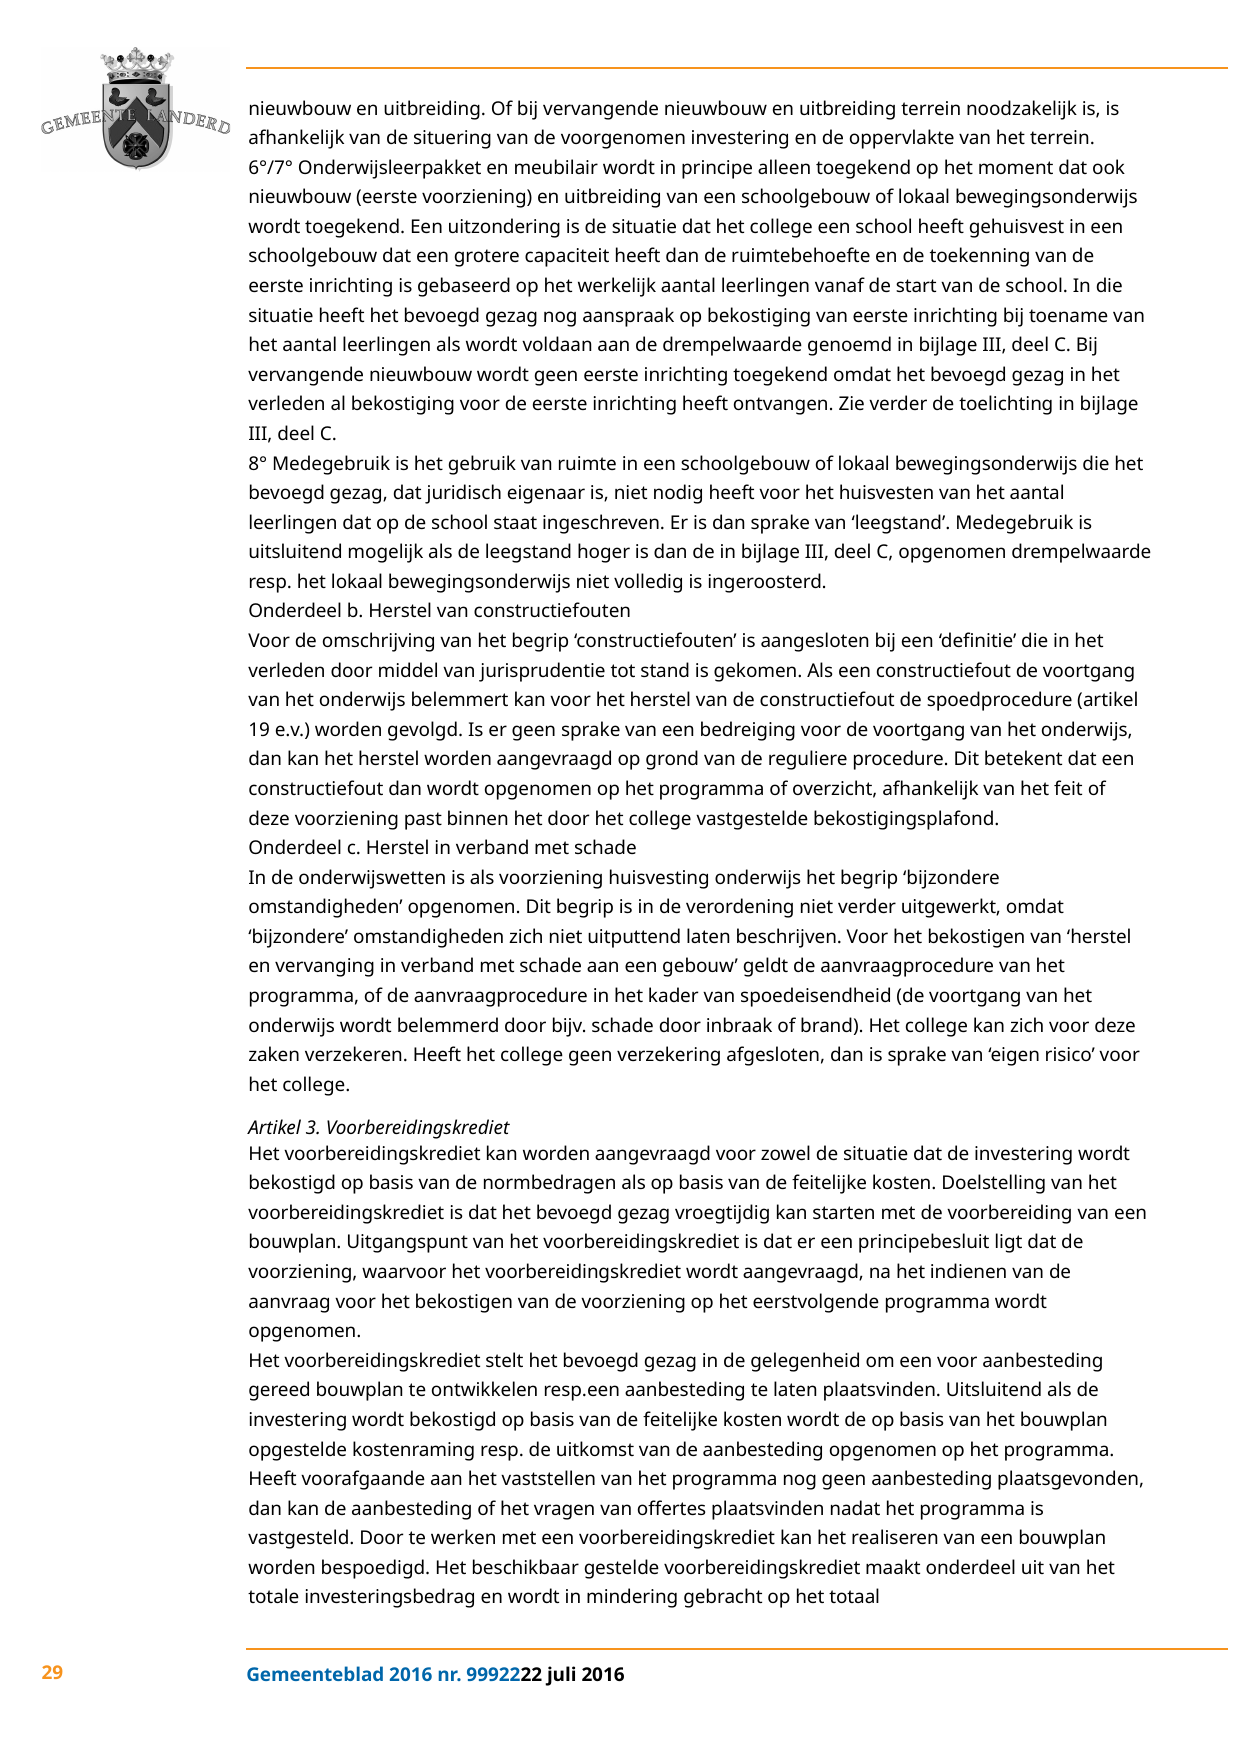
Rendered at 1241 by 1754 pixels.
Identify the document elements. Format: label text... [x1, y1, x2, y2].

text In de onderwijswetten is als voorziening huisvesting onderwijs het begrip ‘bijzondere omstandigheden’ opgenomen. Dit begrip is in de verordening niet verder uitgewerkt, omdat ‘bijzondere’ omstandigheden zich niet uitputtend laten beschrijven. Voor het bekostigen van ‘herstel en vervanging in verband met schade aan een gebouw’ geldt de aanvraagprocedure van het programma, of de aanvraagprocedure in het kader van spoedeisendheid (de voortgang van het onderwijs wordt belemmerd door bijv. schade door inbraak of brand). Het college kan zich voor deze zaken verzekeren. Heeft het college geen verzekering afgesloten, dan is sprake van ‘eigen risico’ voor het college. [248, 864, 1152, 1097]
text nieuwbouw en uitbreiding. Of bij vervangende nieuwbouw en uitbreiding terrein noodzakelijk is, is afhankelijk van de situering van de voorgenomen investering en de oppervlakte van het terrein. [248, 95, 1152, 150]
text Onderdeel c. Herstel in verband met schade [248, 834, 1152, 860]
text 8° Medegebruik is het gebruik van ruimte in een schoolgebouw of lokaal bewegingsonderwijs die het bevoegd gezag, dat juridisch eigenaar is, niet nodig heeft voor het huisvesten van het aantal leerlingen dat op de school staat ingeschreven. Er is dan sprake van ‘leegstand’. Medegebruik is uitsluitend mogelijk als de leegstand hoger is dan de in bijlage III, deel C, opgenomen drempelwaarde resp. het lokaal bewegingsonderwijs niet volledig is ingeroosterd. [248, 450, 1152, 594]
text Onderdeel b. Herstel van constructiefouten [248, 598, 1152, 623]
picture [41, 47, 231, 172]
text 6°/7° Onderwijsleerpakket en meubilair wordt in principe alleen toegekend op het moment dat ook nieuwbouw (eerste voorziening) en uitbreiding van een schoolgebouw of lokaal bewegingsonderwijs wordt toegekend. Een uitzondering is de situatie dat het college een school heeft gehuisvest in een schoolgebouw dat een grotere capaciteit heeft dan de ruimtebehoefte en de toekenning van de eerste inrichting is gebaseerd op het werkelijk aantal leerlingen vanaf de start van de school. In die situatie heeft het bevoegd gezag nog aanspraak op bekostiging van eerste inrichting bij toename van het aantal leerlingen als wordt voldaan aan de drempelwaarde genoemd in bijlage III, deel C. Bij vervangende nieuwbouw wordt geen eerste inrichting toegekend omdat het bevoegd gezag in het verleden al bekostiging voor de eerste inrichting heeft ontvangen. Zie verder de toelichting in bijlage III, deel C. [248, 154, 1152, 446]
text Het voorbereidingskrediet kan worden aangevraagd voor zowel de situatie dat de investering wordt bekostigd op basis van de normbedragen als op basis van de feitelijke kosten. Doelstelling van het voorbereidingskrediet is dat het bevoegd gezag vroegtijdig kan starten met de voorbereiding van een bouwplan. Uitgangspunt van het voorbereidingskrediet is dat er een principebesluit ligt dat de voorziening, waarvoor het voorbereidingskrediet wordt aangevraagd, na het indienen van de aanvraag voor het bekostigen van de voorziening op het eerstvolgende programma wordt opgenomen. [248, 1140, 1152, 1343]
text Voor de omschrijving van het begrip ‘constructiefouten’ is aangesloten bij een ‘definitie’ die in het verleden door middel van jurisprudentie tot stand is gekomen. Als een constructiefout de voortgang van het onderwijs belemmert kan voor het herstel van de constructiefout de spoedprocedure (artikel 19 e.v.) worden gevolgd. Is er geen sprake van een bedreiging voor de voortgang van het onderwijs, dan kan het herstel worden aangevraagd op grond van de reguliere procedure. Dit betekent dat een constructiefout dan wordt opgenomen op het programma of overzicht, afhankelijk van het feit of deze voorziening past binnen het door het college vastgestelde bekostigingsplafond. [248, 627, 1152, 831]
text Artikel 3. Voorbereidingskrediet [248, 1114, 1152, 1140]
text Het voorbereidingskrediet stelt het bevoegd gezag in de gelegenheid om een voor aanbesteding gereed bouwplan te ontwikkelen resp.een aanbesteding te laten plaatsvinden. Uitsluitend als de investering wordt bekostigd op basis van de feitelijke kosten wordt de op basis van het bouwplan opgestelde kostenraming resp. de uitkomst van de aanbesteding opgenomen op het programma. Heeft voorafgaande aan het vaststellen van het programma nog geen aanbesteding plaatsgevonden, dan kan de aanbesteding of het vragen van offertes plaatsvinden nadat het programma is vastgesteld. Door te werken met een voorbereidingskrediet kan het realiseren van een bouwplan worden bespoedigd. Het beschikbaar gestelde voorbereidingskrediet maakt onderdeel uit van het totale investeringsbedrag en wordt in mindering gebracht op het totaal [248, 1347, 1152, 1609]
